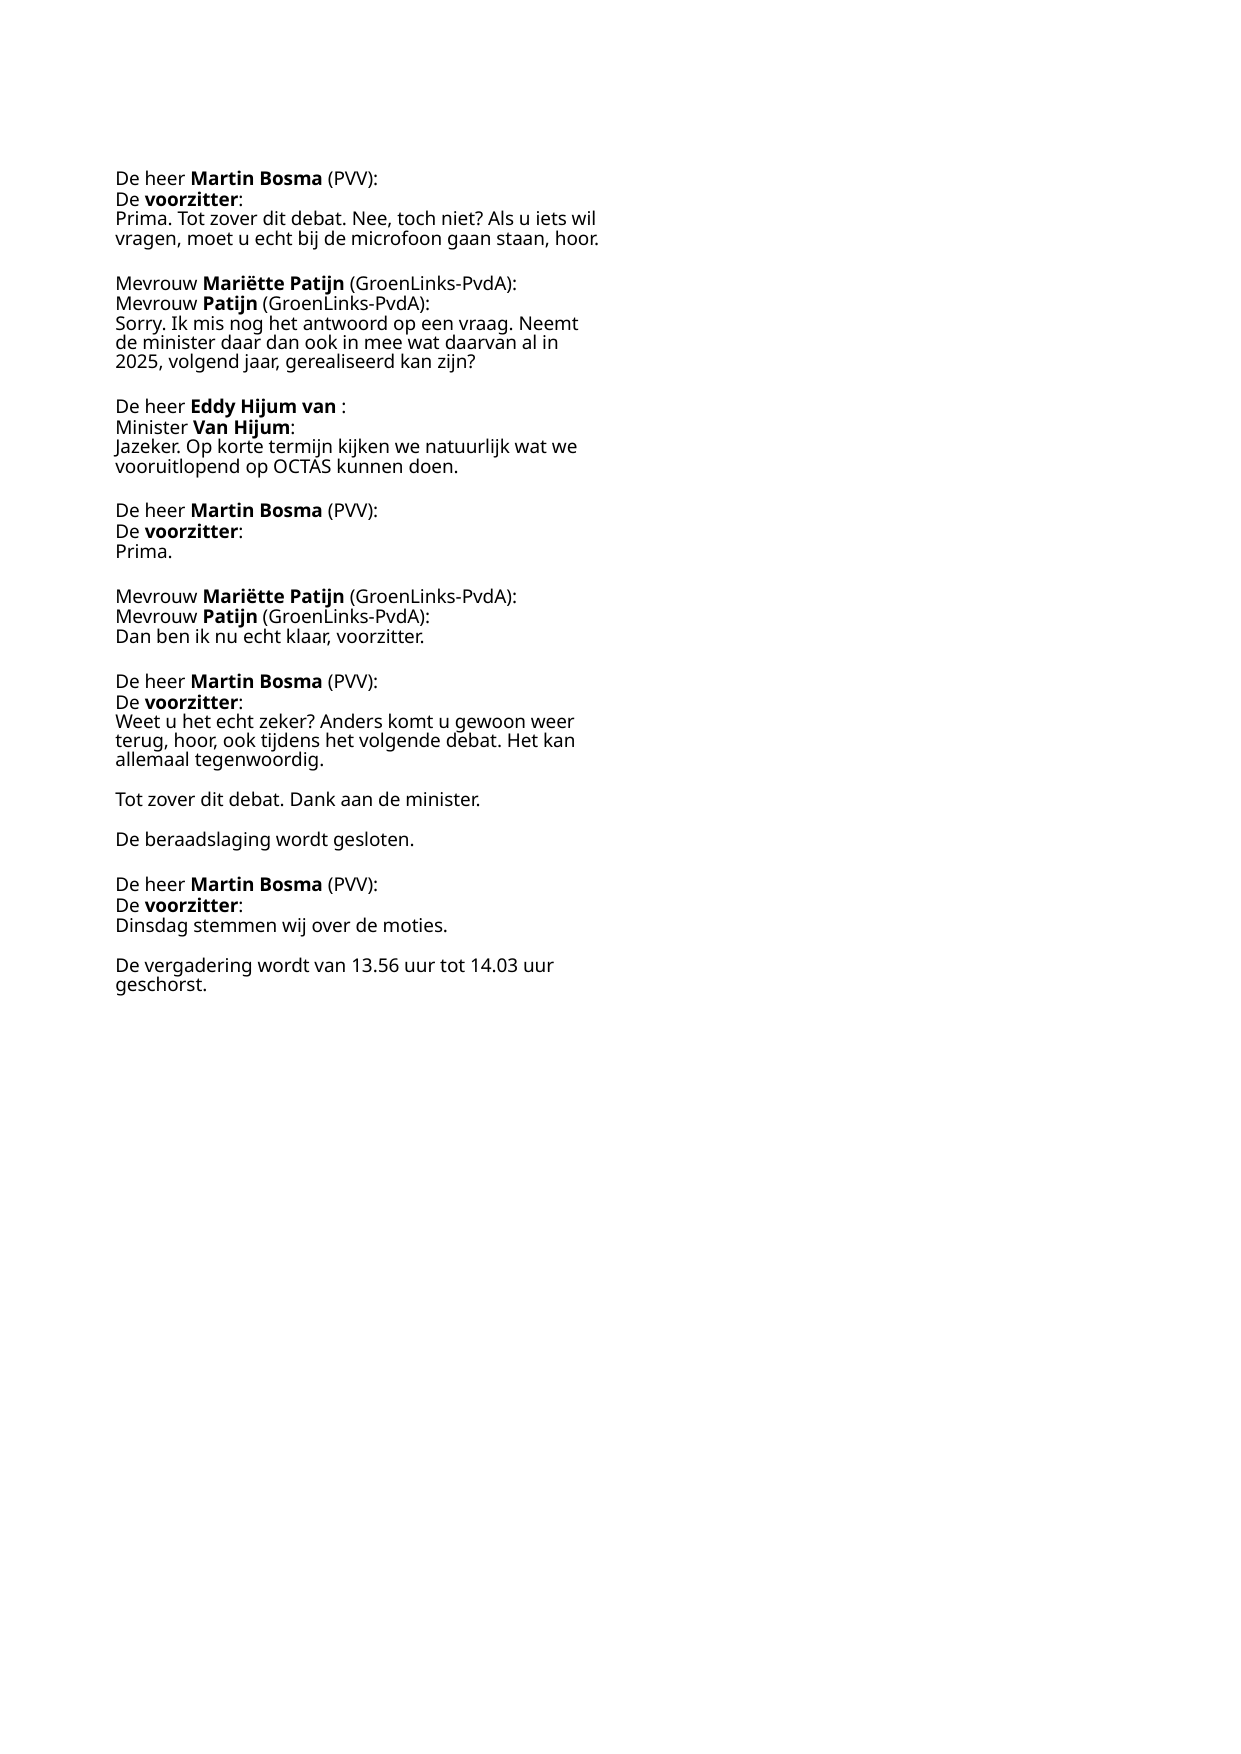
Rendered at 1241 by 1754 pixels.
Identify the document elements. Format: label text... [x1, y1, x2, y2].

text De voorzitter: [115, 897, 605, 917]
text De heer Eddy Hijum van : [115, 393, 605, 419]
text Mevrouw Mariëtte Patijn (GroenLinks-PvdA): [115, 270, 605, 295]
text Tot zover dit debat. Dank aan de minister. [115, 791, 605, 811]
text Weet u het echt zeker? Anders komt u gewoon weer terug, hoor, ook tijdens het volgende debat. Het kan allemaal tegenwoordig. [115, 713, 605, 771]
text Mevrouw Patijn (GroenLinks-PvdA): [115, 295, 605, 315]
text De beraadslaging wordt gesloten. [115, 831, 605, 851]
text Sorry. Ik mis nog het antwoord op een vraag. Neemt de minister daar dan ook in mee wat daarvan al in 2025, volgend jaar, gerealiseerd kan zijn? [115, 315, 605, 372]
text De voorzitter: [115, 523, 605, 543]
text Dinsdag stemmen wij over de moties. [115, 917, 605, 936]
text Prima. [115, 543, 605, 562]
text De heer Martin Bosma (PVV): [115, 165, 605, 191]
text De voorzitter: [115, 694, 605, 713]
text De heer Martin Bosma (PVV): [115, 498, 605, 523]
text Mevrouw Mariëtte Patijn (GroenLinks-PvdA): [115, 583, 605, 608]
text Dan ben ik nu echt klaar, voorzitter. [115, 628, 605, 647]
text Minister Van Hijum: [115, 419, 605, 438]
text De voorzitter: [115, 191, 605, 210]
text Prima. Tot zover dit debat. Nee, toch niet? Als u iets wil vragen, moet u echt bij de microfoon gaan staan, hoor. [115, 210, 605, 249]
text De heer Martin Bosma (PVV): [115, 668, 605, 694]
text Jazeker. Op korte termijn kijken we natuurlijk wat we vooruitlopend op OCTAS kunnen doen. [115, 438, 605, 477]
text De heer Martin Bosma (PVV): [115, 872, 605, 897]
text De vergadering wordt van 13.56 uur tot 14.03 uur geschorst. [115, 957, 605, 995]
text Mevrouw Patijn (GroenLinks-PvdA): [115, 608, 605, 628]
